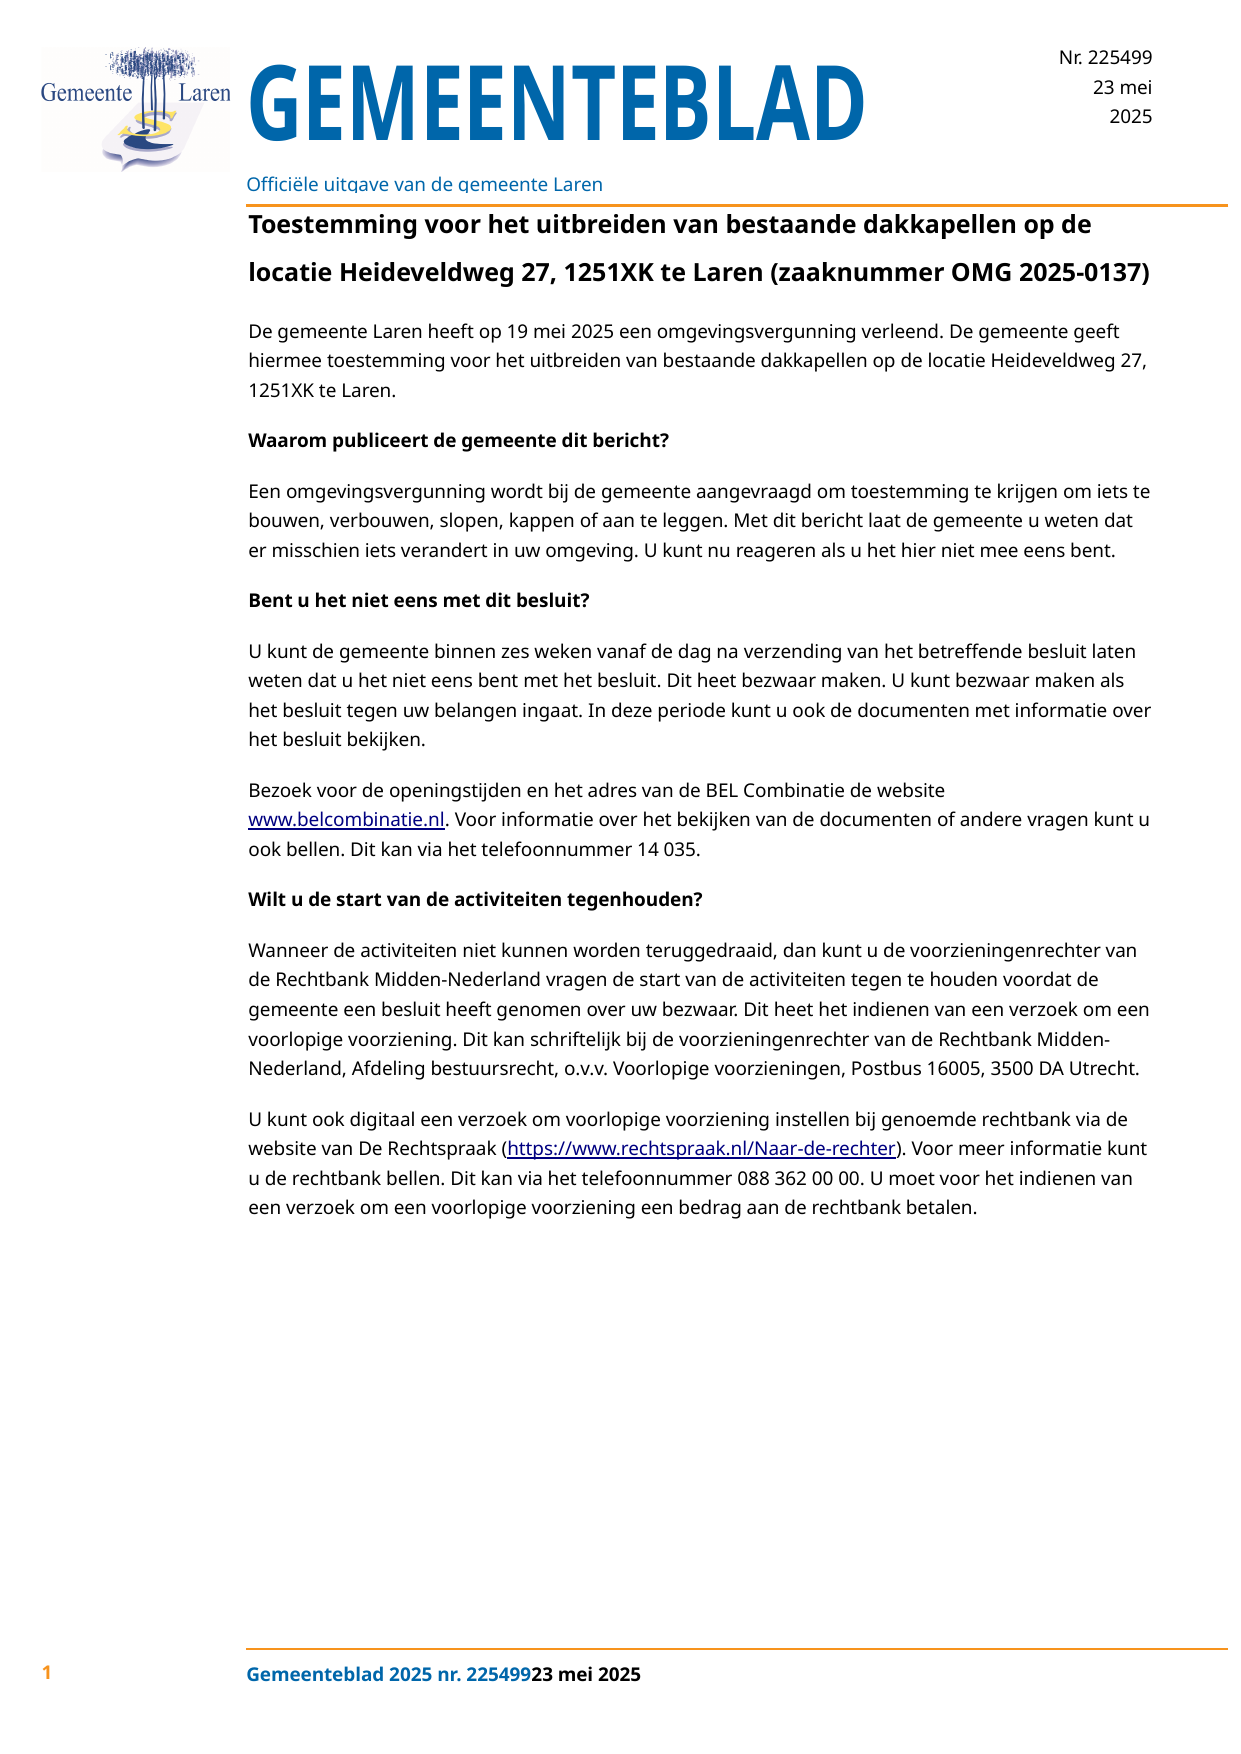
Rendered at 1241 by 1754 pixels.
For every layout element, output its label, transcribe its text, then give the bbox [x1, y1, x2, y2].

text Waarom publiceert de gemeente dit bericht? [248, 427, 1152, 453]
text Bezoek voor de openingstijden en het adres van de BEL Combinatie de website www.belcombinatie.nl. Voor informatie over het bekijken van de documenten of andere vragen kunt u ook bellen. Dit kan via het telefoonnummer 14 035. [248, 777, 1152, 862]
text Wanneer de activiteiten niet kunnen worden teruggedraaid, dan kunt u de voorzieningenrechter van de Rechtbank Midden-Nederland vragen de start van de activiteiten tegen te houden voordat de gemeente een besluit heeft genomen over uw bezwaar. Dit heet het indienen van een verzoek om een voorlopige voorziening. Dit kan schriftelijk bij de voorzieningenrechter van de Rechtbank Midden-Nederland, Afdeling bestuursrecht, o.v.v. Voorlopige voorzieningen, Postbus 16005, 3500 DA Utrecht. [248, 937, 1152, 1081]
text Een omgevingsvergunning wordt bij de gemeente aangevraagd om toestemming te krijgen om iets te bouwen, verbouwen, slopen, kappen of aan te leggen. Met dit bericht laat de gemeente u weten dat er misschien iets verandert in uw omgeving. U kunt nu reageren als u het hier niet mee eens bent. [248, 478, 1152, 563]
text Toestemming voor het uitbreiden van bestaande dakkapellen op de locatie Heideveldweg 27, 1251XK te Laren (zaaknummer OMG 2025-0137) [248, 207, 1152, 288]
text Wilt u de start van de activiteiten tegenhouden? [248, 887, 1152, 912]
text Bent u het niet eens met dit besluit? [248, 587, 1152, 613]
text U kunt ook digitaal een verzoek om voorlopige voorziening instellen bij genoemde rechtbank via de website van De Rechtspraak (https://www.rechtspraak.nl/Naar-de-rechter). Voor meer informatie kunt u de rechtbank bellen. Dit kan via het telefoonnummer 088 362 00 00. U moet voor het indienen van een verzoek om een voorlopige voorziening een bedrag aan de rechtbank betalen. [248, 1106, 1152, 1220]
text De gemeente Laren heeft op 19 mei 2025 een omgevingsvergunning verleend. De gemeente geeft hiermee toestemming voor het uitbreiden van bestaande dakkapellen op de locatie Heideveldweg 27, 1251XK te Laren. [248, 318, 1152, 403]
picture [41, 47, 231, 172]
text U kunt de gemeente binnen zes weken vanaf de dag na verzending van het betreffende besluit laten weten dat u het niet eens bent met het besluit. Dit heet bezwaar maken. U kunt bezwaar maken als het besluit tegen uw belangen ingaat. In deze periode kunt u ook de documenten met informatie over het besluit bekijken. [248, 638, 1152, 752]
